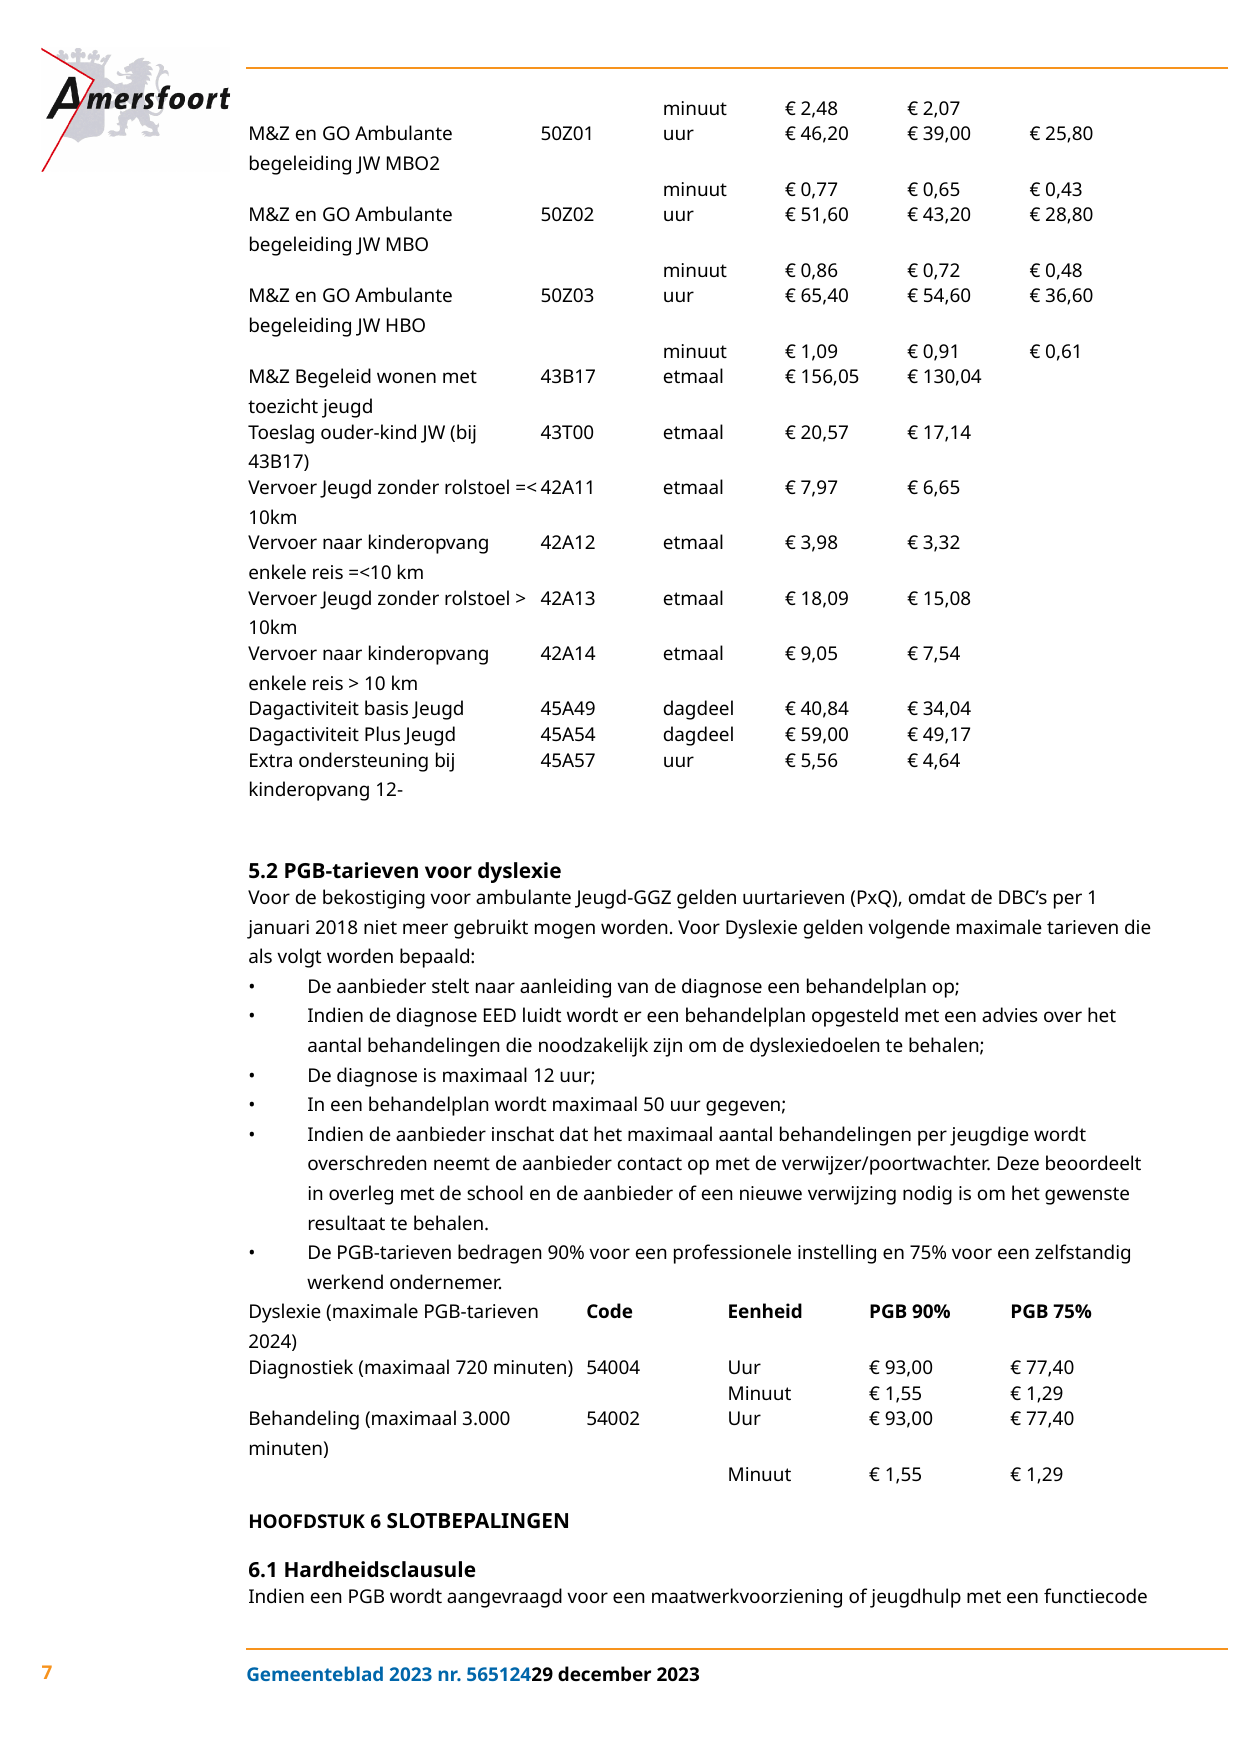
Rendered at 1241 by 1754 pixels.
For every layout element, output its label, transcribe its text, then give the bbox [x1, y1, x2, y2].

table_cell 45A54 [540, 721, 663, 747]
table_cell € 0,65 [907, 176, 1029, 202]
text Voor de bekostiging voor ambulante Jeugd-GGZ gelden uurtarieven (PxQ), omdat de DBC’s per 1 januari 2018 niet meer gebruikt mogen worden. Voor Dyslexie gelden volgende maximale tarieven die als volgt worden bepaald: [248, 884, 1152, 969]
table_cell etmaal [663, 364, 785, 419]
table_cell [586, 1380, 727, 1405]
table_cell € 28,80 [1029, 202, 1152, 257]
table_cell [1029, 474, 1152, 529]
table_cell € 2,48 [785, 95, 907, 121]
table_cell € 1,29 [1010, 1461, 1152, 1486]
table_cell Vervoer Jeugd zonder rolstoel > 10km [248, 585, 540, 640]
table_cell 42A11 [540, 474, 663, 529]
table_cell Dagactiviteit basis Jeugd [248, 696, 540, 721]
table_cell 43T00 [540, 419, 663, 474]
table_header PGB 90% [869, 1299, 1010, 1354]
table_cell € 54,60 [907, 283, 1029, 338]
table_cell € 130,04 [907, 364, 1029, 419]
table_cell Extra ondersteuning bij kinderopvang 12- [248, 747, 540, 802]
table_cell 54002 [586, 1405, 727, 1461]
list De PGB-tarieven bedragen 90% voor een professionele instelling en 75% voor een zelfstandig werkend ondernemer. [248, 1239, 1152, 1295]
table_cell € 49,17 [907, 721, 1029, 747]
table_cell € 39,00 [907, 121, 1029, 176]
table_cell € 36,60 [1029, 283, 1152, 338]
table_cell etmaal [663, 585, 785, 640]
table_cell € 18,09 [785, 585, 907, 640]
table_cell Dagactiviteit Plus Jeugd [248, 721, 540, 747]
table_cell etmaal [663, 419, 785, 474]
table_cell € 43,20 [907, 202, 1029, 257]
table_cell minuut [663, 95, 785, 121]
table_cell uur [663, 283, 785, 338]
table_cell 42A13 [540, 585, 663, 640]
table_cell minuut [663, 338, 785, 364]
table_header Code [586, 1299, 727, 1354]
picture [41, 47, 231, 172]
table_cell M&Z Begeleid wonen met toezicht jeugd [248, 364, 540, 419]
table_cell M&Z en GO Ambulante begeleiding JW HBO [248, 283, 540, 338]
table_cell [248, 338, 540, 364]
table_cell € 93,00 [869, 1354, 1010, 1380]
list De diagnose is maximaal 12 uur; [248, 1062, 1152, 1088]
table_cell € 1,55 [869, 1380, 1010, 1405]
table_cell € 7,97 [785, 474, 907, 529]
table_cell € 0,43 [1029, 176, 1152, 202]
list De aanbieder stelt naar aanleiding van de diagnose een behandelplan op; [248, 973, 1152, 999]
table_cell dagdeel [663, 696, 785, 721]
table_cell € 59,00 [785, 721, 907, 747]
table_cell [248, 1461, 586, 1486]
table_cell 50Z02 [540, 202, 663, 257]
table_cell [540, 95, 663, 121]
table_cell 42A14 [540, 640, 663, 696]
text Indien een PGB wordt aangevraagd voor een maatwerkvoorziening of jeugdhulp met een functiecode [248, 1583, 1152, 1609]
table_cell € 0,77 [785, 176, 907, 202]
table_cell € 0,86 [785, 257, 907, 283]
table_cell 45A57 [540, 747, 663, 802]
text HOOFDSTUK 6 SLOTBEPALINGEN [248, 1506, 1152, 1534]
table_cell [248, 1380, 586, 1405]
table_cell 50Z03 [540, 283, 663, 338]
table_cell 54004 [586, 1354, 727, 1380]
table_cell € 0,91 [907, 338, 1029, 364]
table_cell € 9,05 [785, 640, 907, 696]
table_cell [248, 176, 540, 202]
table_cell [1029, 419, 1152, 474]
table_cell € 1,55 [869, 1461, 1010, 1486]
list In een behandelplan wordt maximaal 50 uur gegeven; [248, 1091, 1152, 1117]
table_cell Vervoer Jeugd zonder rolstoel =< 10km [248, 474, 540, 529]
table_cell [540, 338, 663, 364]
table_cell minuut [663, 176, 785, 202]
table_cell etmaal [663, 474, 785, 529]
table_cell € 4,64 [907, 747, 1029, 802]
table_cell [586, 1461, 727, 1486]
table_cell € 51,60 [785, 202, 907, 257]
table_cell € 156,05 [785, 364, 907, 419]
table_cell Uur [728, 1405, 869, 1461]
table_cell € 1,09 [785, 338, 907, 364]
table_cell € 25,80 [1029, 121, 1152, 176]
table_cell [1029, 696, 1152, 721]
table_cell € 7,54 [907, 640, 1029, 696]
table_cell € 0,72 [907, 257, 1029, 283]
table_cell Diagnostiek (maximaal 720 minuten) [248, 1354, 586, 1380]
text 5.2 PGB-tarieven voor dyslexie [248, 856, 1152, 884]
table_cell M&Z en GO Ambulante begeleiding JW MBO2 [248, 121, 540, 176]
table_cell [1029, 721, 1152, 747]
table_cell [540, 257, 663, 283]
table_cell 43B17 [540, 364, 663, 419]
table_cell [248, 95, 540, 121]
table_cell Toeslag ouder-kind JW (bij 43B17) [248, 419, 540, 474]
table_cell Vervoer naar kinderopvang enkele reis > 10 km [248, 640, 540, 696]
table_cell € 3,98 [785, 530, 907, 585]
table_cell minuut [663, 257, 785, 283]
table_cell Minuut [728, 1461, 869, 1486]
table_cell € 15,08 [907, 585, 1029, 640]
table_cell 45A49 [540, 696, 663, 721]
table_cell [248, 257, 540, 283]
table_cell € 77,40 [1010, 1405, 1152, 1461]
table_cell € 2,07 [907, 95, 1029, 121]
table_cell uur [663, 202, 785, 257]
table_cell Behandeling (maximaal 3.000 minuten) [248, 1405, 586, 1461]
table_cell dagdeel [663, 721, 785, 747]
list Indien de aanbieder inschat dat het maximaal aantal behandelingen per jeugdige wordt overschreden neemt de aanbieder contact op met de verwijzer/poortwachter. Deze beoordeelt in overleg met de school en de aanbieder of een nieuwe verwijzing nodig is om het gewenste resultaat te behalen. [248, 1121, 1152, 1236]
table_cell [1029, 95, 1152, 121]
table_cell [1029, 747, 1152, 802]
table_cell etmaal [663, 530, 785, 585]
table_cell € 93,00 [869, 1405, 1010, 1461]
table_cell [1029, 585, 1152, 640]
table_cell Vervoer naar kinderopvang enkele reis =<10 km [248, 530, 540, 585]
table_cell € 65,40 [785, 283, 907, 338]
table_cell € 46,20 [785, 121, 907, 176]
table_cell uur [663, 121, 785, 176]
table_cell [1029, 364, 1152, 419]
table_cell [1029, 640, 1152, 696]
table_cell € 40,84 [785, 696, 907, 721]
table_cell € 34,04 [907, 696, 1029, 721]
text 6.1 Hardheidsclausule [248, 1555, 1152, 1583]
table_cell uur [663, 747, 785, 802]
table_cell Uur [728, 1354, 869, 1380]
table_cell € 1,29 [1010, 1380, 1152, 1405]
table_cell 50Z01 [540, 121, 663, 176]
table_header Dyslexie (maximale PGB-tarieven 2024) [248, 1299, 586, 1354]
table_cell M&Z en GO Ambulante begeleiding JW MBO [248, 202, 540, 257]
table_cell € 17,14 [907, 419, 1029, 474]
table_header PGB 75% [1010, 1299, 1152, 1354]
table_cell € 0,48 [1029, 257, 1152, 283]
table_cell 42A12 [540, 530, 663, 585]
table_cell etmaal [663, 640, 785, 696]
table_cell Minuut [728, 1380, 869, 1405]
table_cell [1029, 530, 1152, 585]
table_cell € 20,57 [785, 419, 907, 474]
table_cell € 3,32 [907, 530, 1029, 585]
table_cell € 6,65 [907, 474, 1029, 529]
table_cell € 0,61 [1029, 338, 1152, 364]
table_cell [540, 176, 663, 202]
table_cell € 77,40 [1010, 1354, 1152, 1380]
list Indien de diagnose EED luidt wordt er een behandelplan opgesteld met een advies over het aantal behandelingen die noodzakelijk zijn om de dyslexiedoelen te behalen; [248, 1003, 1152, 1058]
table_cell € 5,56 [785, 747, 907, 802]
table_header Eenheid [728, 1299, 869, 1354]
